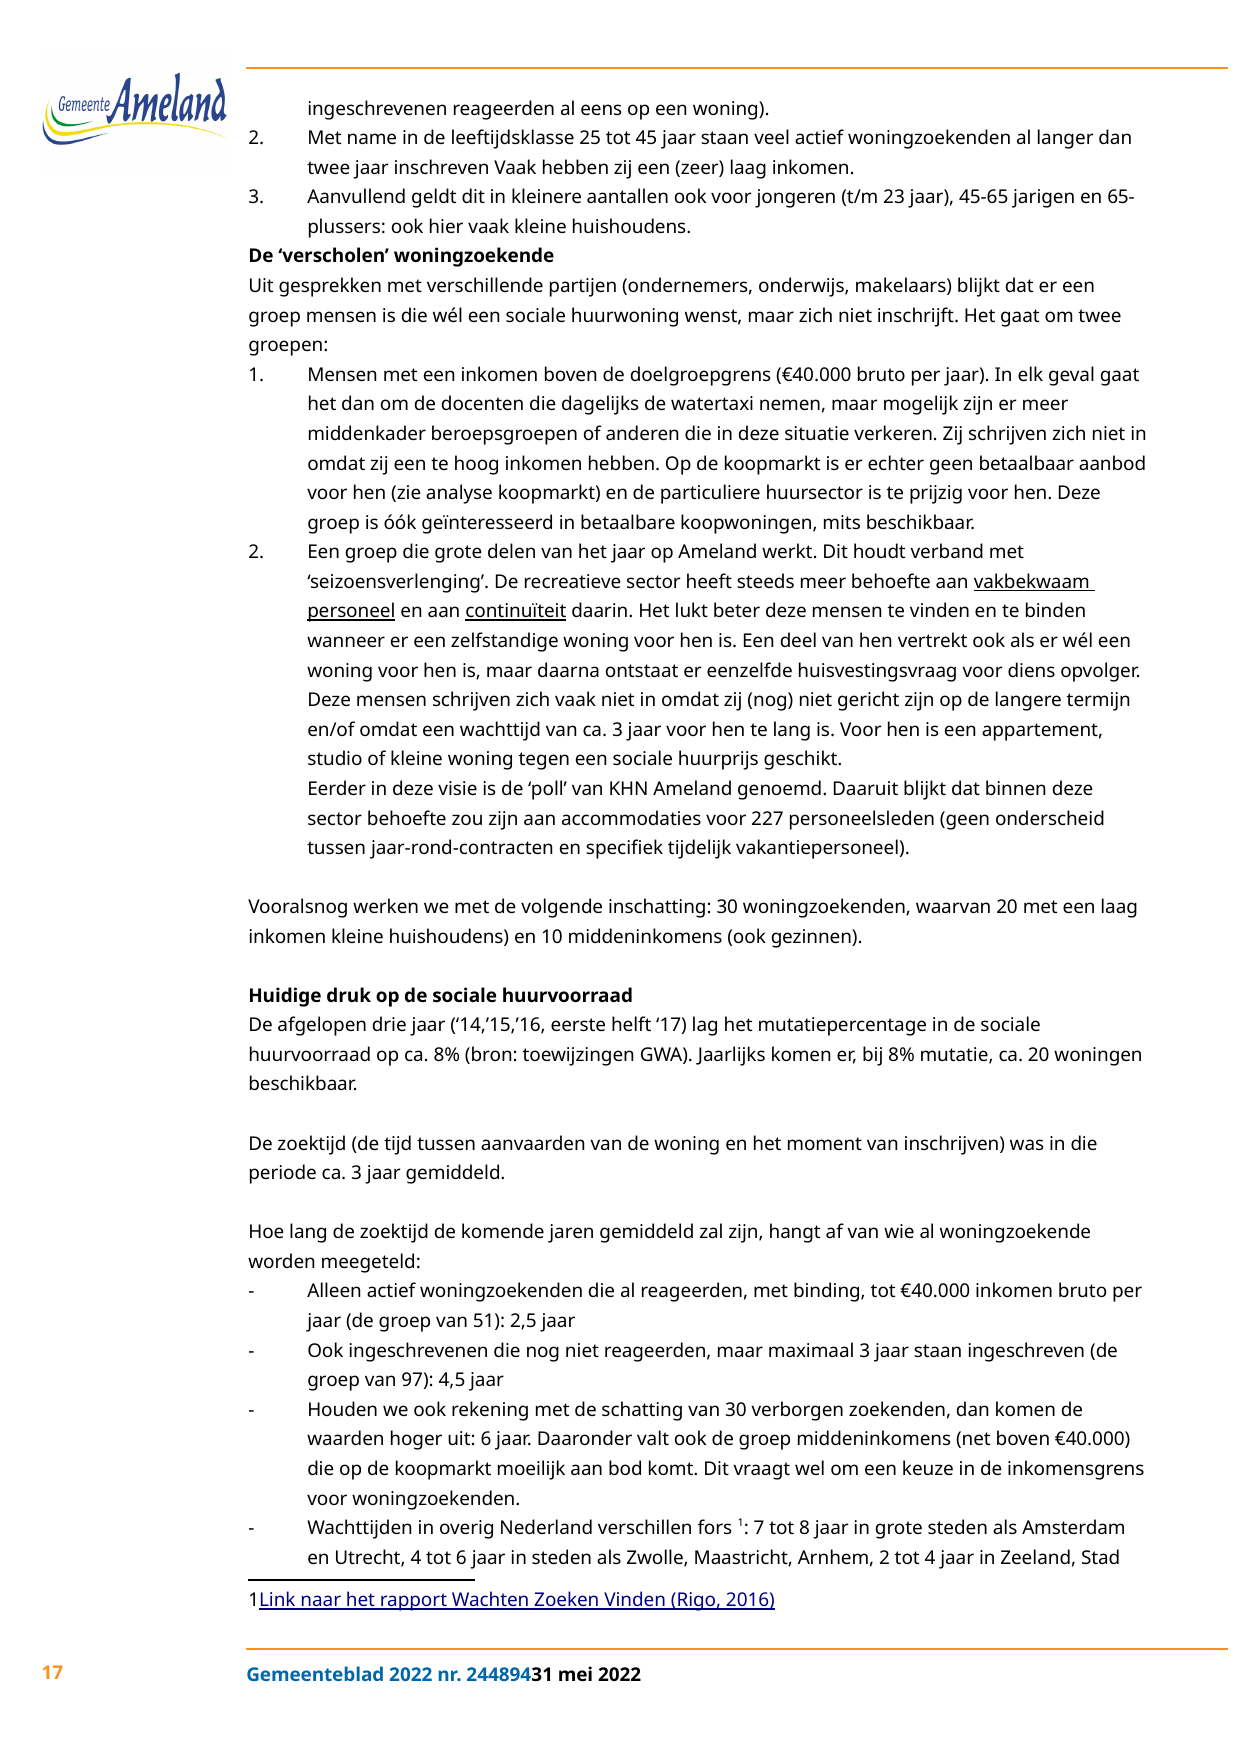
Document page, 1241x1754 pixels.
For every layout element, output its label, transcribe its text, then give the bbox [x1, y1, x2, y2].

text Huidige druk op de sociale huurvoorraad [248, 982, 1152, 1007]
list Wachttijden in overig Nederland verschillen fors : 7 tot 8 jaar in grote steden als Amsterdam en Utrecht, 4 tot 6 jaar in steden als Zwolle, Maastricht, Arnhem, 2 tot 4 jaar in Zeeland, Stad [248, 1514, 1152, 1569]
list Met name in de leeftijdsklasse 25 tot 45 jaar staan veel actief woningzoekenden al langer dan twee jaar inschreven Vaak hebben zij een (zeer) laag inkomen. [248, 124, 1152, 180]
table_header Vooralsnog werken we met de volgende inschatting: 30 woningzoekenden, waarvan 20 met een laag inkomen kleine huishoudens) en 10 middeninkomens (ook gezinnen). [248, 894, 1152, 949]
text De ‘verscholen’ woningzoekende [248, 243, 1152, 268]
list Aanvullend geldt dit in kleinere aantallen ook voor jongeren (t/m 23 jaar), 45-65 jarigen en 65-plussers: ook hier vaak kleine huishoudens. [248, 183, 1152, 239]
list Alleen actief woningzoekenden die al reageerden, met binding, tot €40.000 inkomen bruto per jaar (de groep van 51): 2,5 jaar [248, 1278, 1152, 1333]
text Uit gesprekken met verschillende partijen (ondernemers, onderwijs, makelaars) blijkt dat er een groep mensen is die wél een sociale huurwoning wenst, maar zich niet inschrijft. Het gaat om twee groepen: [248, 272, 1152, 357]
text Hoe lang de zoektijd de komende jaren gemiddeld zal zijn, hangt af van wie al woningzoekende worden meegeteld: [248, 1218, 1152, 1274]
list Ook ingeschrevenen die nog niet reageerden, maar maximaal 3 jaar staan ingeschreven (de groep van 97): 4,5 jaar [248, 1337, 1152, 1392]
text De zoektijd (de tijd tussen aanvaarden van de woning en het moment van inschrijven) was in die periode ca. 3 jaar gemiddeld. [248, 1130, 1152, 1185]
list Houden we ook rekening met de schatting van 30 verborgen zoekenden, dan komen de waarden hoger uit: 6 jaar. Daaronder valt ook de groep middeninkomens (net boven €40.000) die op de koopmarkt moeilijk aan bod komt. Dit vraagt wel om een keuze in de inkomensgrens voor woningzoekenden. [248, 1396, 1152, 1510]
list Een groep die grote delen van het jaar op Ameland werkt. Dit houdt verband met ‘seizoensverlenging’. De recreatieve sector heeft steeds meer behoefte aan vakbekwaam personeel en aan continuïteit daarin. Het lukt beter deze mensen te vinden en te binden wanneer er een zelfstandige woning voor hen is. Een deel van hen vertrekt ook als er wél een woning voor hen is, maar daarna ontstaat er eenzelfde huisvestingsvraag voor diens opvolger. Deze mensen schrijven zich vaak niet in omdat zij (nog) niet gericht zijn op de langere termijn en/of omdat een wachttijd van ca. 3 jaar voor hen te lang is. Voor hen is een appartement, studio of kleine woning tegen een sociale huurprijs geschikt. [248, 538, 1152, 771]
picture [41, 47, 231, 172]
list ingeschrevenen reageerden al eens op een woning). [248, 95, 1152, 121]
text De afgelopen drie jaar (‘14,’15,’16, eerste helft ‘17) lag het mutatiepercentage in de sociale huurvoorraad op ca. 8% (bron: toewijzingen GWA). Jaarlijks komen er, bij 8% mutatie, ca. 20 woningen beschikbaar. [248, 1011, 1152, 1096]
list Eerder in deze visie is de ‘poll’ van KHN Ameland genoemd. Daaruit blijkt dat binnen deze sector behoefte zou zijn aan accommodaties voor 227 personeelsleden (geen onderscheid tussen jaar-rond-contracten en specifiek tijdelijk vakantiepersoneel). [248, 775, 1152, 860]
list Mensen met een inkomen boven de doelgroepgrens (€40.000 bruto per jaar). In elk geval gaat het dan om de docenten die dagelijks de watertaxi nemen, maar mogelijk zijn er meer middenkader beroepsgroepen of anderen die in deze situatie verkeren. Zij schrijven zich niet in omdat zij een te hoog inkomen hebben. Op de koopmarkt is er echter geen betaalbaar aanbod voor hen (zie analyse koopmarkt) en de particuliere huursector is te prijzig voor hen. Deze groep is óók geïnteresseerd in betaalbare koopwoningen, mits beschikbaar. [248, 361, 1152, 535]
list Link naar het rapport Wachten Zoeken Vinden (Rigo, 2016) [248, 1586, 1152, 1612]
